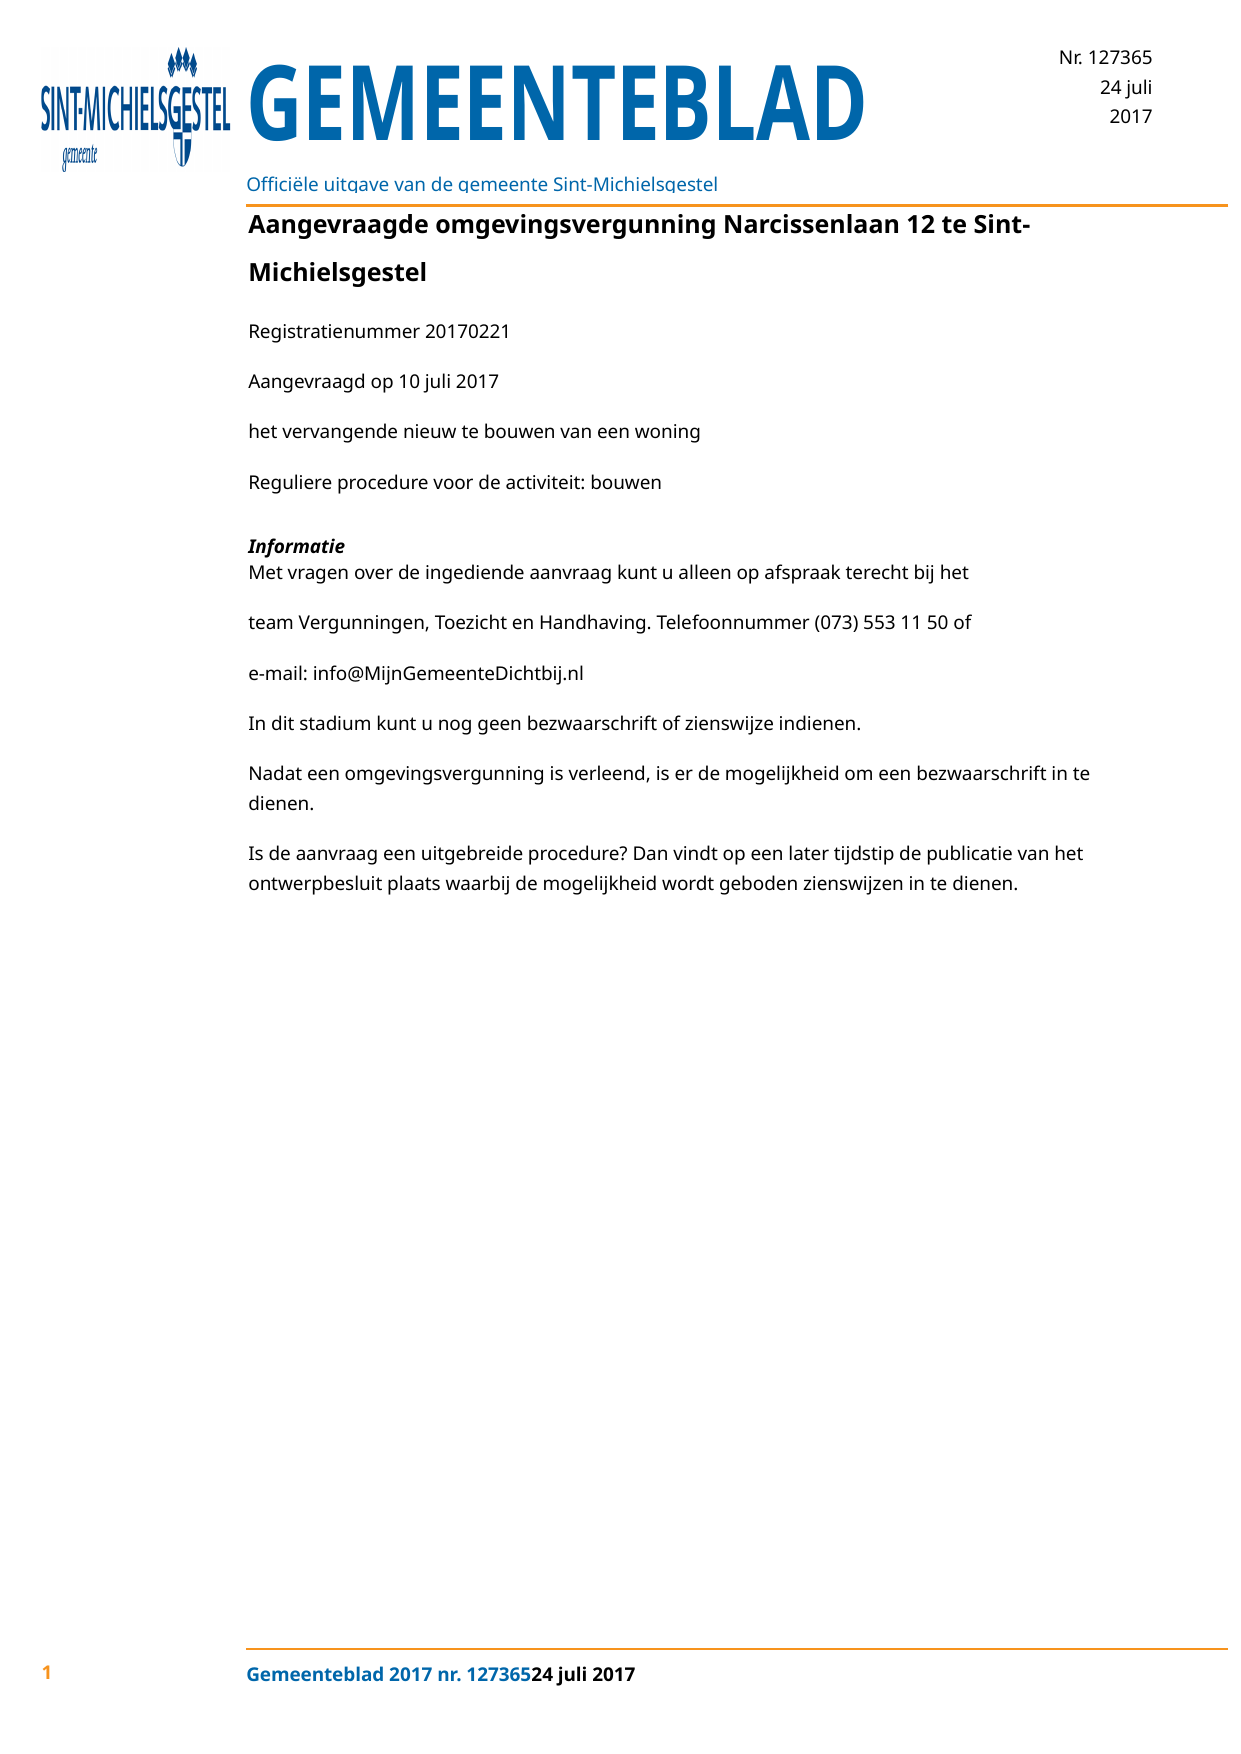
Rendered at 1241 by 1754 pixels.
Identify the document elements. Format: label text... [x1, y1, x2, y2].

text team Vergunningen, Toezicht en Handhaving. Telefoonnummer (073) 553 11 50 of [248, 609, 1152, 635]
text Met vragen over de ingediende aanvraag kunt u alleen op afspraak terecht bij het [248, 559, 1152, 584]
text e-mail: info@MijnGemeenteDichtbij.nl [248, 660, 1152, 685]
text In dit stadium kunt u nog geen bezwaarschrift of zienswijze indienen. [248, 710, 1152, 736]
text Reguliere procedure voor de activiteit: bouwen [248, 469, 1152, 495]
text Registratienummer 20170221 [248, 318, 1152, 344]
text het vervangende nieuw te bouwen van een woning [248, 419, 1152, 444]
text Aangevraagde omgevingsvergunning Narcissenlaan 12 te Sint-Michielsgestel [248, 207, 1152, 288]
text Aangevraagd op 10 juli 2017 [248, 368, 1152, 394]
text Is de aanvraag een uitgebreide procedure? Dan vindt op een later tijdstip de publicatie van het ontwerpbesluit plaats waarbij de mogelijkheid wordt geboden zienswijzen in te dienen. [248, 841, 1152, 896]
picture [41, 47, 231, 172]
text Nadat een omgevingsvergunning is verleend, is er de mogelijkheid om een bezwaarschrift in te dienen. [248, 761, 1152, 816]
text Informatie [248, 533, 1152, 559]
